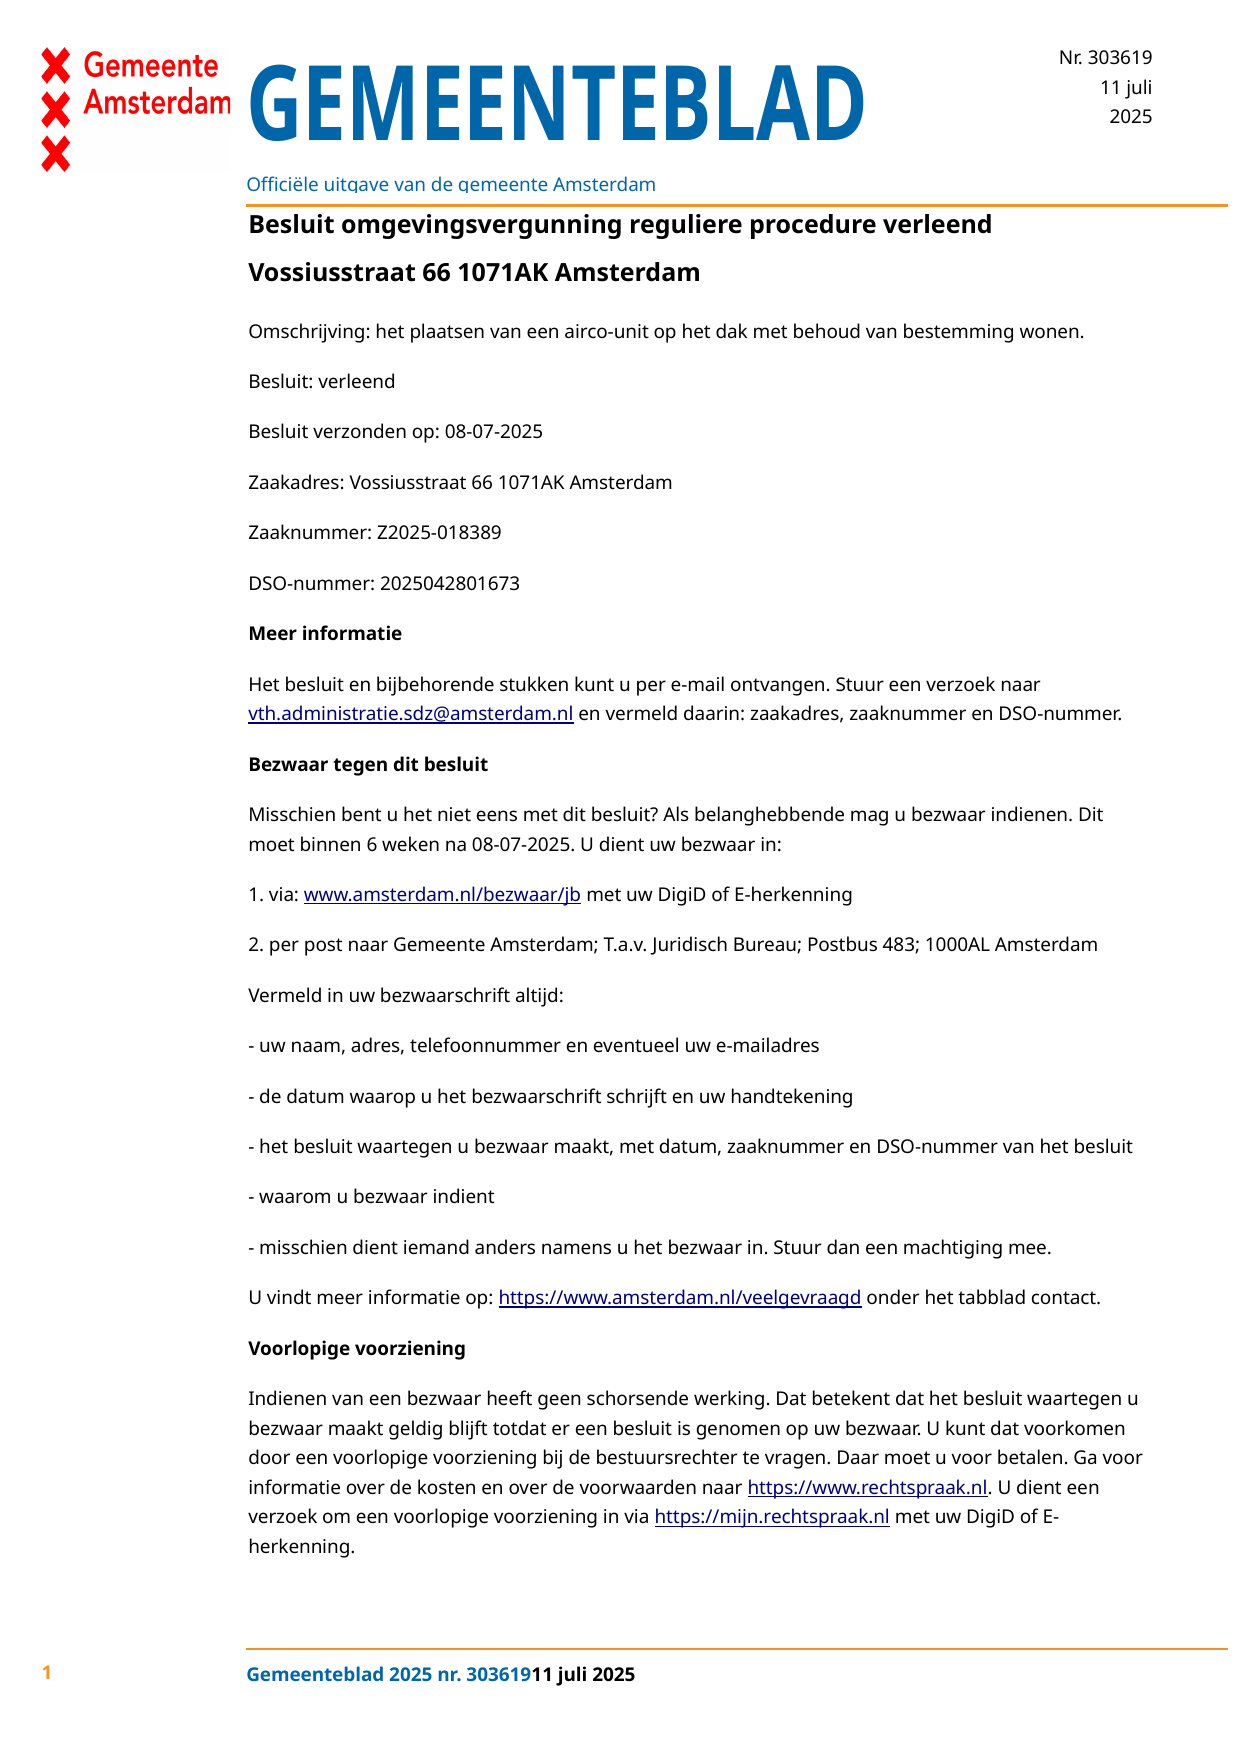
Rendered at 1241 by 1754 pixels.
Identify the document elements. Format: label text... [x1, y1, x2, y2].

text Zaakadres: Vossiusstraat 66 1071AK Amsterdam [248, 469, 1152, 495]
picture [41, 47, 231, 172]
text Besluit omgevingsvergunning reguliere procedure verleend Vossiusstraat 66 1071AK Amsterdam [248, 207, 1152, 288]
text Bezwaar tegen dit besluit [248, 751, 1152, 777]
text Misschien bent u het niet eens met dit besluit? Als belanghebbende mag u bezwaar indienen. Dit moet binnen 6 weken na 08-07-2025. U dient uw bezwaar in: [248, 801, 1152, 857]
text 2. per post naar Gemeente Amsterdam; T.a.v. Juridisch Bureau; Postbus 483; 1000AL Amsterdam [248, 932, 1152, 957]
text - misschien dient iemand anders namens u het bezwaar in. Stuur dan een machtiging mee. [248, 1234, 1152, 1260]
text 1. via: www.amsterdam.nl/bezwaar/jb met uw DigiD of E-herkenning [248, 881, 1152, 907]
text DSO-nummer: 2025042801673 [248, 570, 1152, 596]
text - het besluit waartegen u bezwaar maakt, met datum, zaaknummer en DSO-nummer van het besluit [248, 1133, 1152, 1159]
text Zaaknummer: Z2025-018389 [248, 519, 1152, 545]
text - waarom u bezwaar indient [248, 1184, 1152, 1209]
text - de datum waarop u het bezwaarschrift schrijft en uw handtekening [248, 1083, 1152, 1109]
text Besluit verzonden op: 08-07-2025 [248, 419, 1152, 444]
text Meer informatie [248, 620, 1152, 646]
text U vindt meer informatie op: https://www.amsterdam.nl/veelgevraagd onder het tabblad contact. [248, 1284, 1152, 1310]
text Besluit: verleend [248, 368, 1152, 394]
text Vermeld in uw bezwaarschrift altijd: [248, 982, 1152, 1008]
text - uw naam, adres, telefoonnummer en eventueel uw e-mailadres [248, 1032, 1152, 1058]
text Omschrijving: het plaatsen van een airco-unit op het dak met behoud van bestemming wonen. [248, 318, 1152, 344]
text Voorlopige voorziening [248, 1335, 1152, 1361]
text Het besluit en bijbehorende stukken kunt u per e-mail ontvangen. Stuur een verzoek naar vth.administratie.sdz@amsterdam.nl en vermeld daarin: zaakadres, zaaknummer en DSO-nummer. [248, 671, 1152, 726]
text Indienen van een bezwaar heeft geen schorsende werking. Dat betekent dat het besluit waartegen u bezwaar maakt geldig blijft totdat er een besluit is genomen op uw bezwaar. U kunt dat voorkomen door een voorlopige voorziening bij de bestuursrechter te vragen. Daar moet u voor betalen. Ga voor informatie over de kosten en over de voorwaarden naar https://www.rechtspraak.nl. U dient een verzoek om een voorlopige voorziening in via https://mijn.rechtspraak.nl met uw DigiD of E-herkenning. [248, 1385, 1152, 1559]
